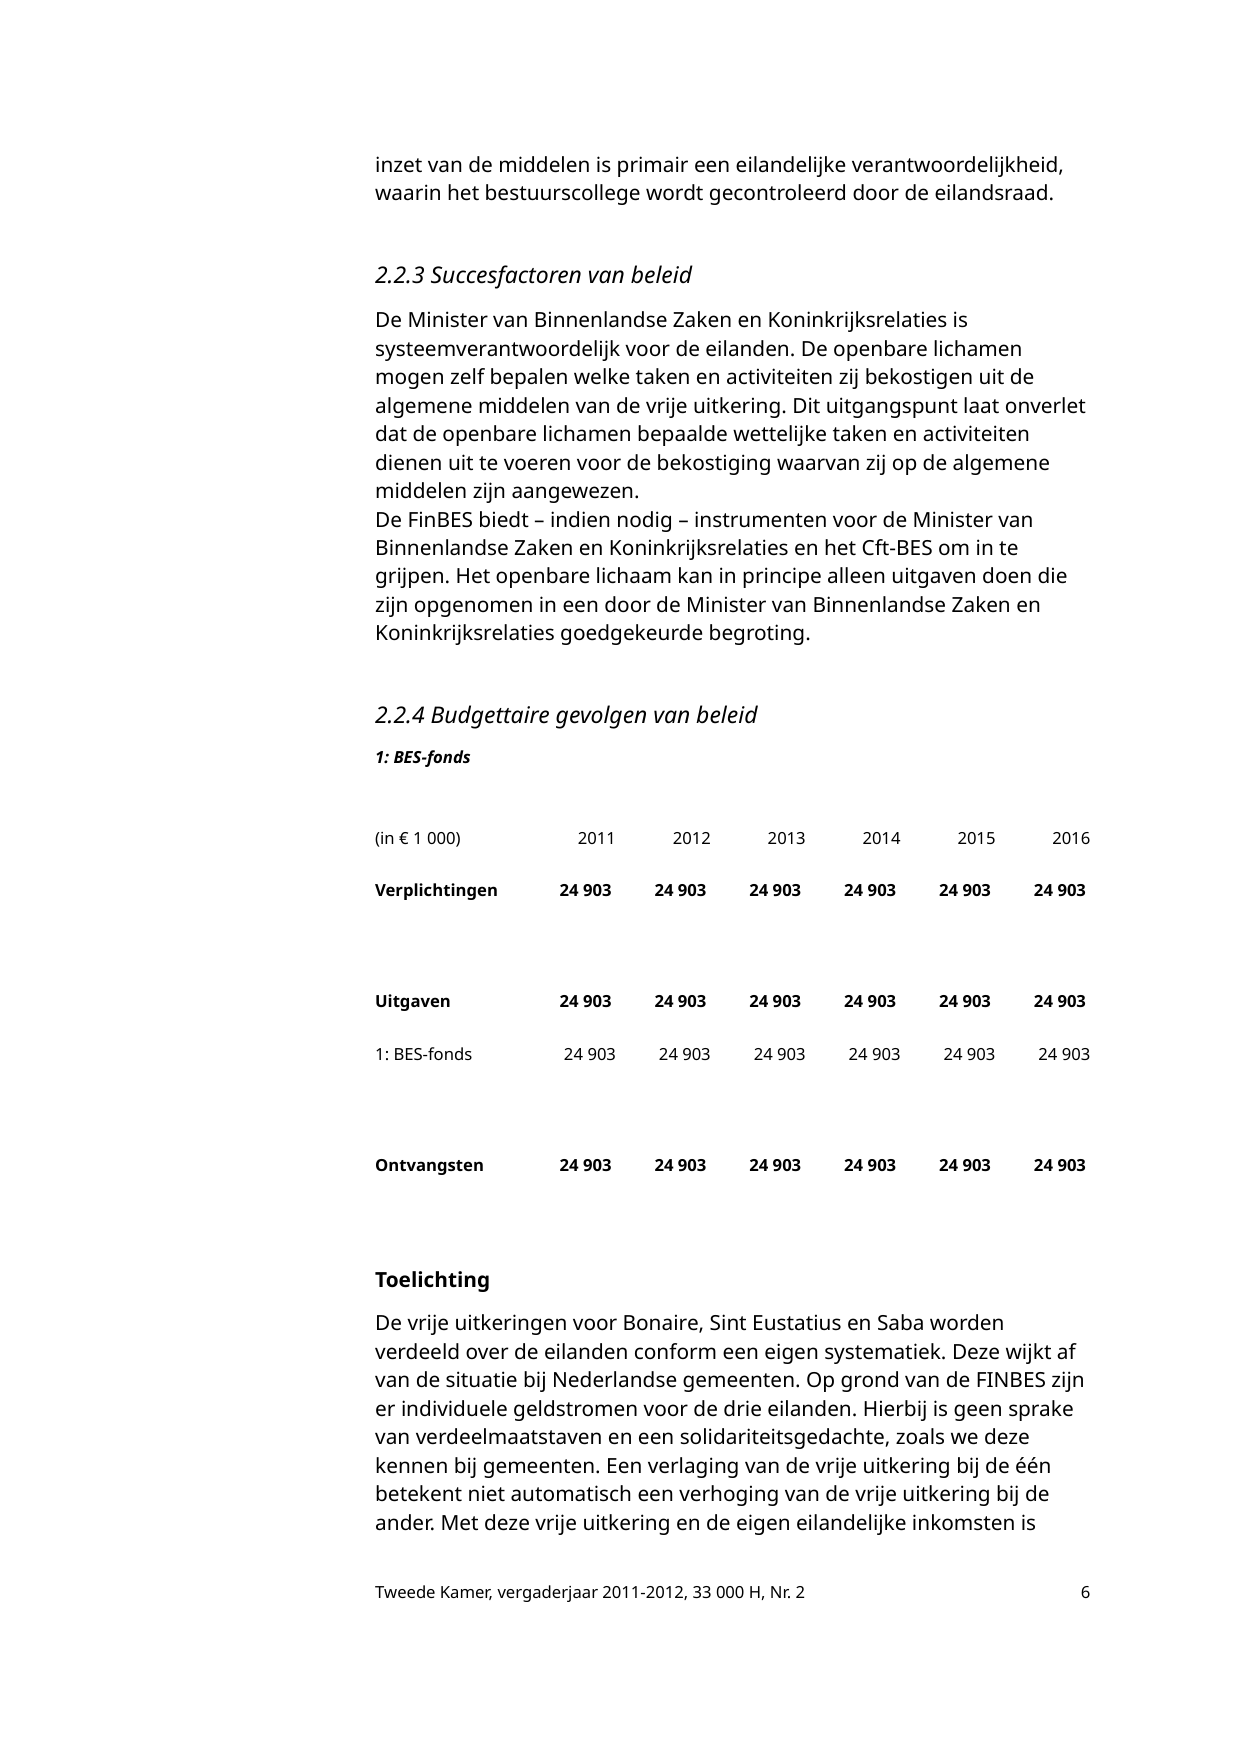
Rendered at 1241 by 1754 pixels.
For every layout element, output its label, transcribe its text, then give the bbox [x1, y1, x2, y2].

table_cell 24 903 [900, 879, 995, 932]
text Toelichting [375, 1265, 1090, 1293]
table_cell 24 903 [711, 1154, 805, 1207]
table_cell Ontvangsten [375, 1154, 521, 1207]
table_header 2015 [900, 826, 995, 879]
table_cell 24 903 [616, 1043, 711, 1096]
table_cell [995, 932, 1090, 990]
table_cell Verplichtingen [375, 879, 521, 932]
table_header 2016 [995, 826, 1090, 879]
table_cell 24 903 [805, 879, 900, 932]
table_cell 24 903 [900, 1043, 995, 1096]
subtitle 2.2.4 Budgettaire gevolgen van beleid [375, 699, 1090, 731]
table_cell [521, 1096, 616, 1154]
table_cell [711, 932, 805, 990]
text De FinBES biedt – indien nodig – instrumenten voor de Minister van Binnenlandse Zaken en Koninkrijksrelaties en het Cft-BES om in te grijpen. Het openbare lichaam kan in principe alleen uitgaven doen die zijn opgenomen in een door de Minister van Binnenlandse Zaken en Koninkrijksrelaties goedgekeurde begroting. [375, 505, 1090, 647]
table_cell [805, 932, 900, 990]
table_cell [900, 1096, 995, 1154]
text De Minister van Binnenlandse Zaken en Koninkrijksrelaties is systeemverantwoordelijk voor de eilanden. De openbare lichamen mogen zelf bepalen welke taken en activiteiten zij bekostigen uit de algemene middelen van de vrije uitkering. Dit uitgangspunt laat onverlet dat de openbare lichamen bepaalde wettelijke taken en activiteiten dienen uit te voeren voor de bekostiging waarvan zij op de algemene middelen zijn aangewezen. [375, 306, 1090, 505]
table_cell 24 903 [805, 990, 900, 1043]
table_cell 24 903 [995, 1043, 1090, 1096]
table_cell 24 903 [900, 990, 995, 1043]
table_cell 24 903 [805, 1043, 900, 1096]
table_cell 24 903 [616, 1154, 711, 1207]
table_cell [375, 1096, 521, 1154]
text De vrije uitkeringen voor Bonaire, Sint Eustatius en Saba worden verdeeld over de eilanden conform een eigen systematiek. Deze wijkt af van de situatie bij Nederlandse gemeenten. Op grond van de FINBES zijn er individuele geldstromen voor de drie eilanden. Hierbij is geen sprake van verdeelmaatstaven en een solidariteitsgedachte, zoals we deze kennen bij gemeenten. Een verlaging van de vrije uitkering bij de één betekent niet automatisch een verhoging van de vrije uitkering bij de ander. Met deze vrije uitkering en de eigen eilandelijke inkomsten is [375, 1308, 1090, 1536]
table_cell 24 903 [711, 1043, 805, 1096]
text 1: BES-fonds [375, 746, 1090, 768]
table_cell 24 903 [616, 990, 711, 1043]
table_cell [711, 1096, 805, 1154]
subtitle 2.2.3 Succesfactoren van beleid [375, 259, 1090, 291]
table_cell 24 903 [805, 1154, 900, 1207]
table_cell 24 903 [711, 879, 805, 932]
table_cell 24 903 [521, 990, 616, 1043]
table_cell [805, 1096, 900, 1154]
table_cell 24 903 [995, 879, 1090, 932]
table_cell [616, 1096, 711, 1154]
table_cell 24 903 [521, 879, 616, 932]
table_cell [995, 1096, 1090, 1154]
table_header (in € 1 000) [375, 826, 521, 879]
table_header 2011 [521, 826, 616, 879]
table_header 2012 [616, 826, 711, 879]
table_header 2014 [805, 826, 900, 879]
table_cell 24 903 [711, 990, 805, 1043]
table_cell 24 903 [616, 879, 711, 932]
table_cell [375, 932, 521, 990]
table_cell 24 903 [995, 990, 1090, 1043]
table_cell 24 903 [900, 1154, 995, 1207]
table_cell 24 903 [521, 1154, 616, 1207]
table_header 2013 [711, 826, 805, 879]
table_cell [900, 932, 995, 990]
table_cell 24 903 [521, 1043, 616, 1096]
text inzet van de middelen is primair een eilandelijke verantwoordelijkheid, waarin het bestuurscollege wordt gecontroleerd door de eilandsraad. [375, 150, 1090, 207]
table_cell Uitgaven [375, 990, 521, 1043]
table_cell 1: BES-fonds [375, 1043, 521, 1096]
table_cell [616, 932, 711, 990]
table_cell 24 903 [995, 1154, 1090, 1207]
table_cell [521, 932, 616, 990]
